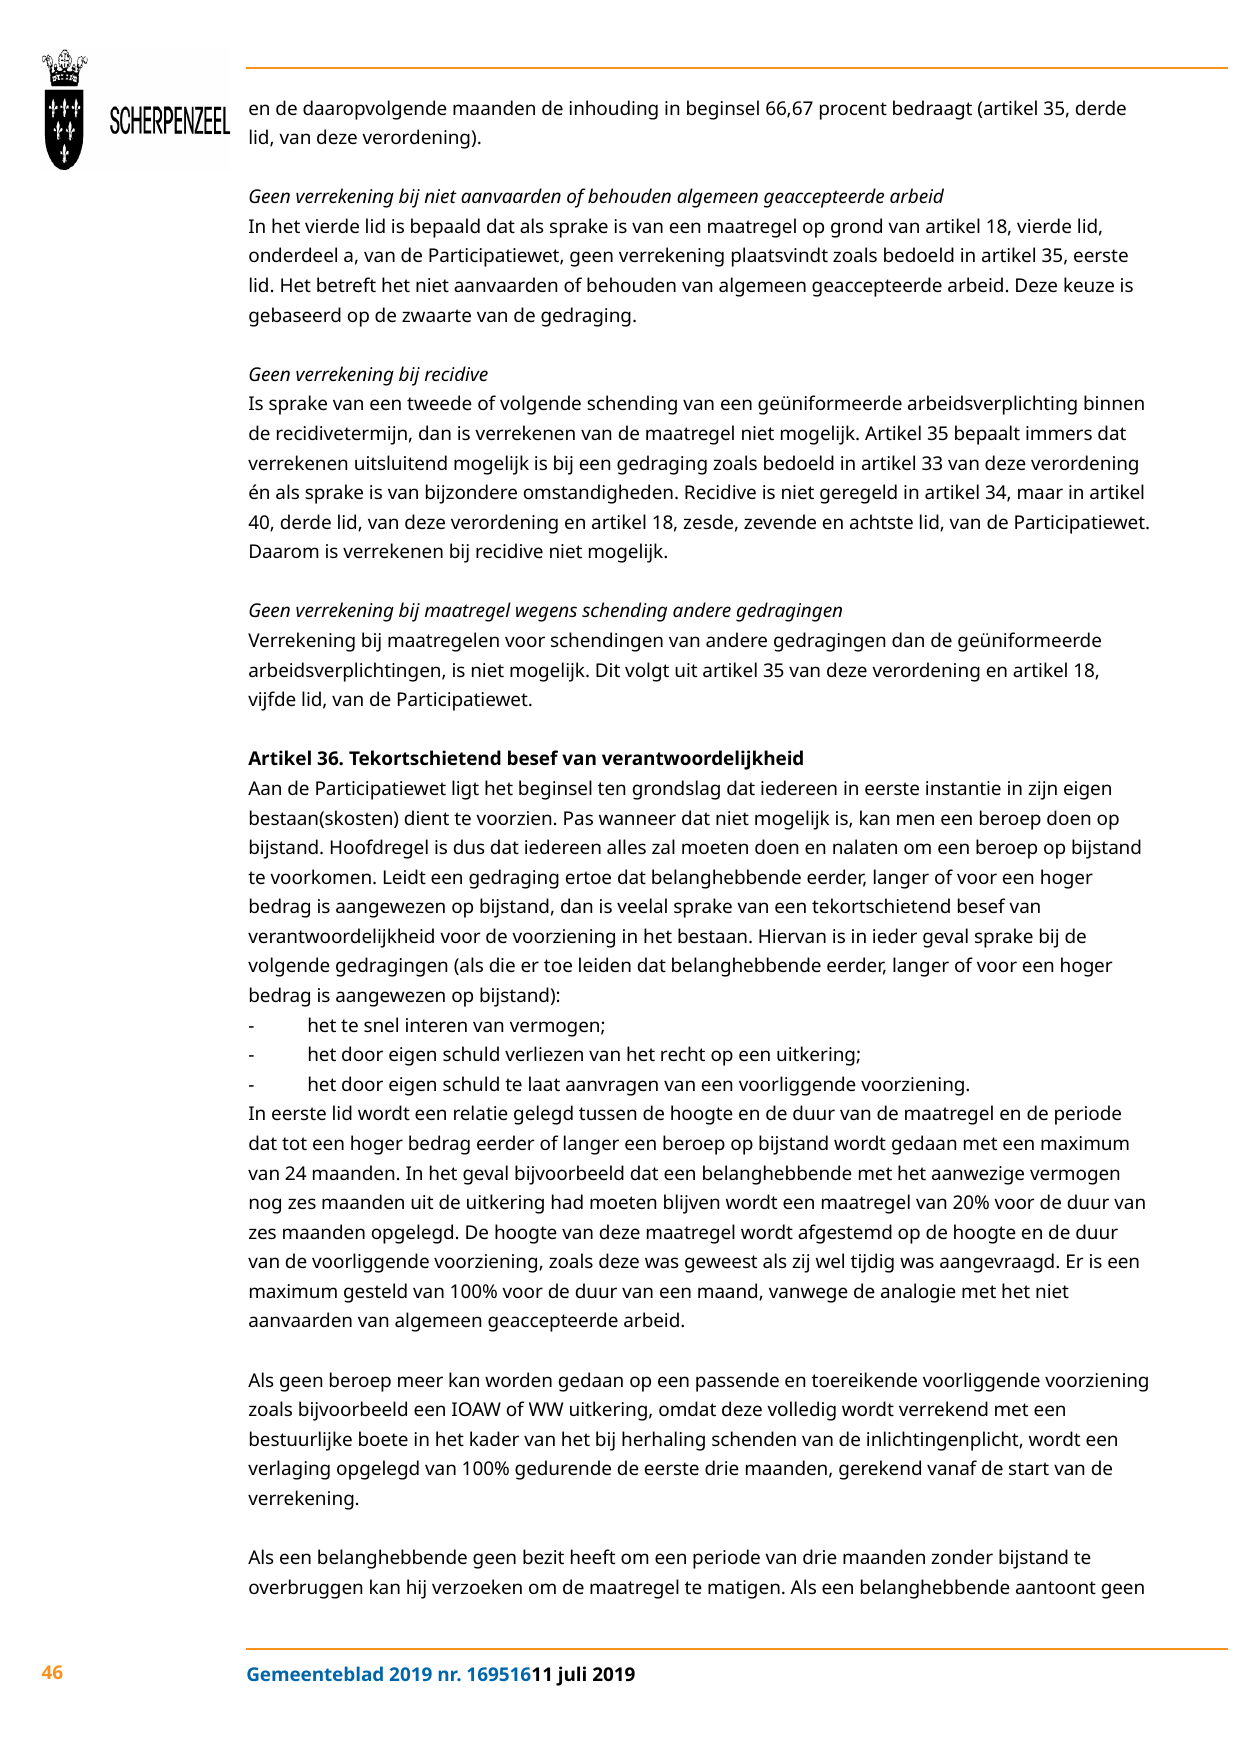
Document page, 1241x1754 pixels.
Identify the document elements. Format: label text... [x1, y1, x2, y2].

text In het vierde lid is bepaald dat als sprake is van een maatregel op grond van artikel 18, vierde lid, onderdeel a, van de Participatiewet, geen verrekening plaatsvindt zoals bedoeld in artikel 35, eerste lid. Het betreft het niet aanvaarden of behouden van algemeen geaccepteerde arbeid. Deze keuze is gebaseerd op de zwaarte van de gedraging. [248, 213, 1152, 328]
text Geen verrekening bij maatregel wegens schending andere gedragingen [248, 598, 1152, 623]
text Artikel 36. Tekortschietend besef van verantwoordelijkheid [248, 746, 1152, 771]
text Geen verrekening bij recidive [248, 361, 1152, 387]
picture [41, 47, 231, 172]
list het te snel interen van vermogen; [248, 1012, 1152, 1038]
text In eerste lid wordt een relatie gelegd tussen de hoogte en de duur van de maatregel en de periode dat tot een hoger bedrag eerder of langer een beroep op bijstand wordt gedaan met een maximum van 24 maanden. In het geval bijvoorbeeld dat een belanghebbende met het aanwezige vermogen nog zes maanden uit de uitkering had moeten blijven wordt een maatregel van 20% voor de duur van zes maanden opgelegd. De hoogte van deze maatregel wordt afgestemd op de hoogte en de duur van de voorliggende voorziening, zoals deze was geweest als zij wel tijdig was aangevraagd. Er is een maximum gesteld van 100% voor de duur van een maand, vanwege de analogie met het niet aanvaarden van algemeen geaccepteerde arbeid. [248, 1101, 1152, 1333]
text Geen verrekening bij niet aanvaarden of behouden algemeen geaccepteerde arbeid [248, 183, 1152, 209]
text Is sprake van een tweede of volgende schending van een geüniformeerde arbeidsverplichting binnen de recidivetermijn, dan is verrekenen van de maatregel niet mogelijk. Artikel 35 bepaalt immers dat verrekenen uitsluitend mogelijk is bij een gedraging zoals bedoeld in artikel 33 van deze verordening én als sprake is van bijzondere omstandigheden. Recidive is niet geregeld in artikel 34, maar in artikel 40, derde lid, van deze verordening en artikel 18, zesde, zevende en achtste lid, van de Participatiewet. Daarom is verrekenen bij recidive niet mogelijk. [248, 391, 1152, 564]
list het door eigen schuld te laat aanvragen van een voorliggende voorziening. [248, 1071, 1152, 1097]
text Verrekening bij maatregelen voor schendingen van andere gedragingen dan de geüniformeerde arbeidsverplichtingen, is niet mogelijk. Dit volgt uit artikel 35 van deze verordening en artikel 18, vijfde lid, van de Participatiewet. [248, 627, 1152, 712]
text en de daaropvolgende maanden de inhouding in beginsel 66,67 procent bedraagt (artikel 35, derde lid, van deze verordening). [248, 95, 1152, 150]
text Als een belanghebbende geen bezit heeft om een periode van drie maanden zonder bijstand te overbruggen kan hij verzoeken om de maatregel te matigen. Als een belanghebbende aantoont geen [248, 1544, 1152, 1600]
text Aan de Participatiewet ligt het beginsel ten grondslag dat iedereen in eerste instantie in zijn eigen bestaan(skosten) dient te voorzien. Pas wanneer dat niet mogelijk is, kan men een beroep doen op bijstand. Hoofdregel is dus dat iedereen alles zal moeten doen en nalaten om een beroep op bijstand te voorkomen. Leidt een gedraging ertoe dat belanghebbende eerder, langer of voor een hoger bedrag is aangewezen op bijstand, dan is veelal sprake van een tekortschietend besef van verantwoordelijkheid voor de voorziening in het bestaan. Hiervan is in ieder geval sprake bij de volgende gedragingen (als die er toe leiden dat belanghebbende eerder, langer of voor een hoger bedrag is aangewezen op bijstand): [248, 775, 1152, 1008]
text Als geen beroep meer kan worden gedaan op een passende en toereikende voorliggende voorziening zoals bijvoorbeeld een IOAW of WW uitkering, omdat deze volledig wordt verrekend met een bestuurlijke boete in het kader van het bij herhaling schenden van de inlichtingenplicht, wordt een verlaging opgelegd van 100% gedurende de eerste drie maanden, gerekend vanaf de start van de verrekening. [248, 1367, 1152, 1511]
list het door eigen schuld verliezen van het recht op een uitkering; [248, 1041, 1152, 1067]
